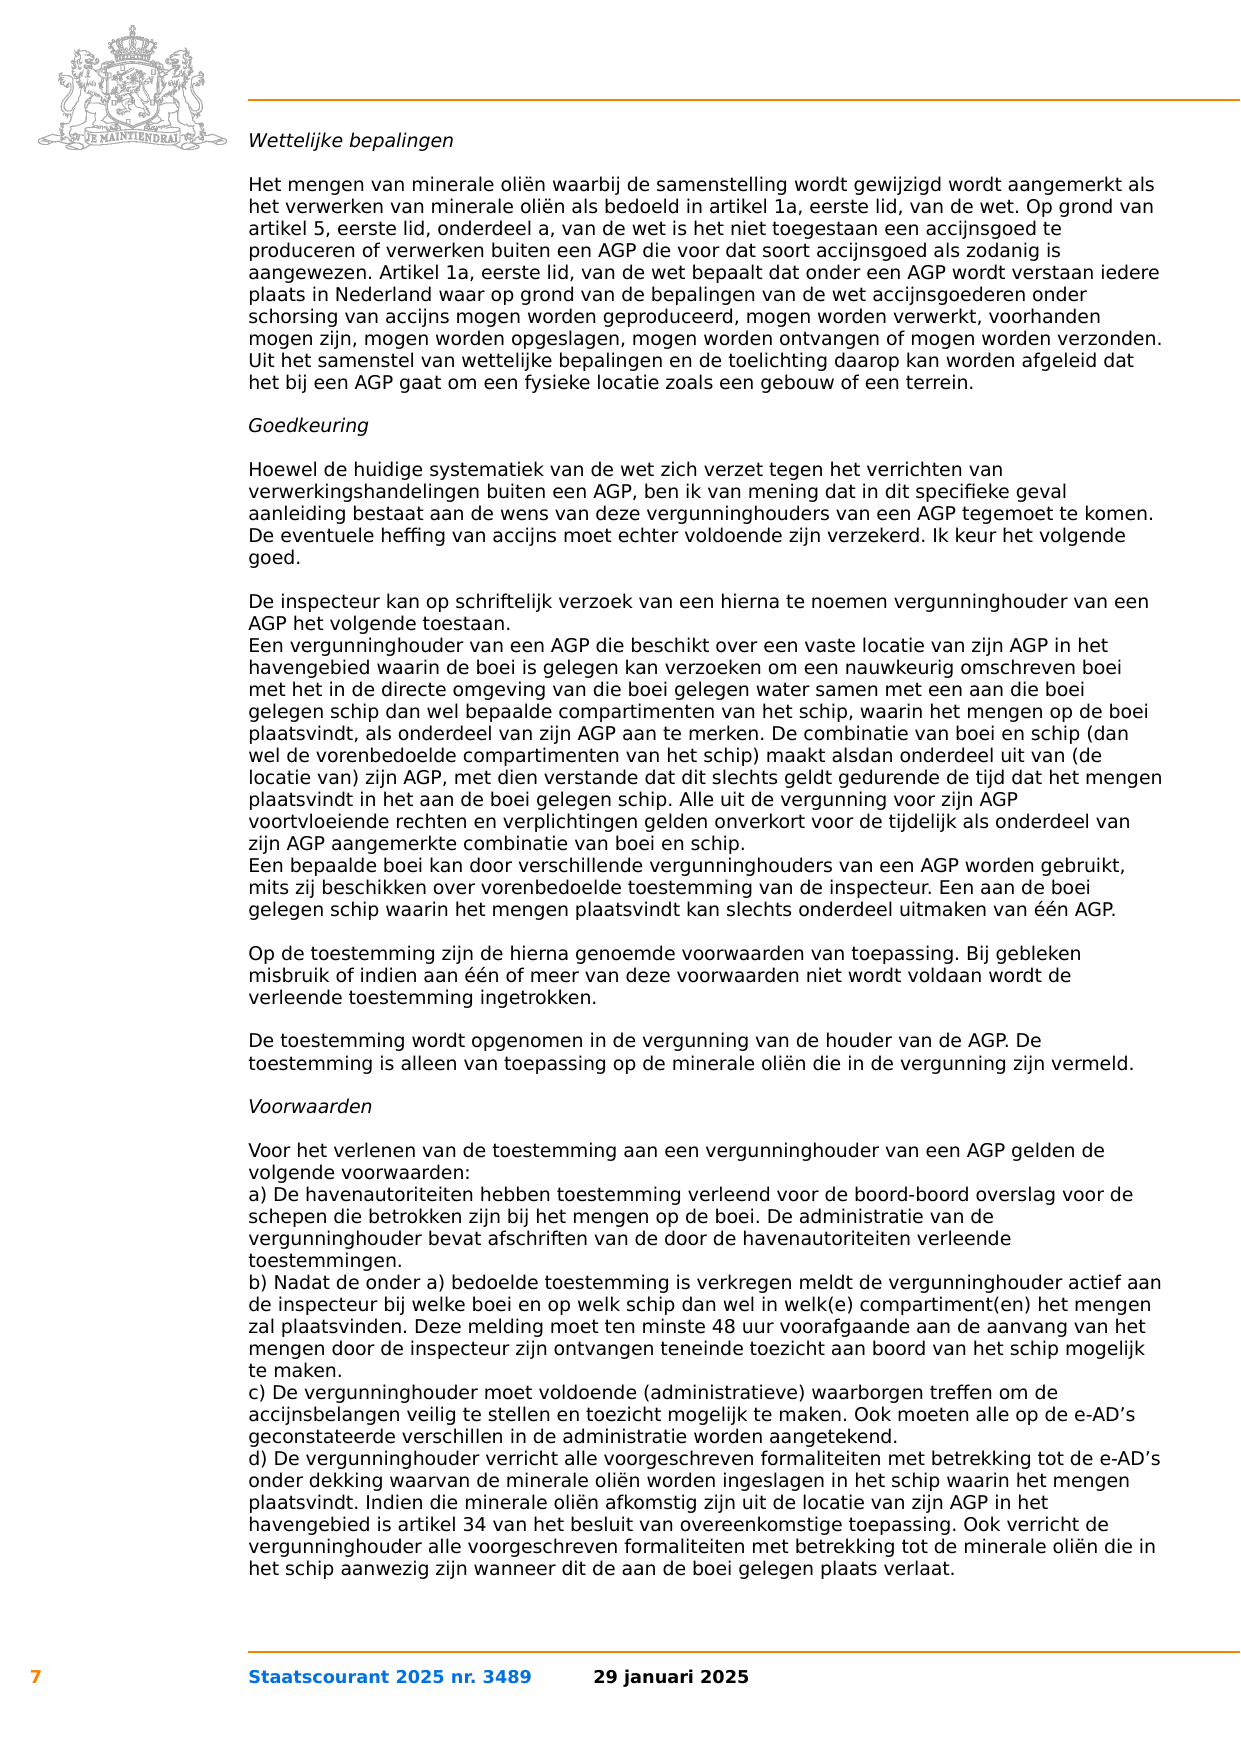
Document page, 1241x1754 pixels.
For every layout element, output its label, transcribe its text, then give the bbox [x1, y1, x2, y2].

text De toestemming wordt opgenomen in de vergunning van de houder van de AGP. De toestemming is alleen van toepassing op de minerale oliën die in de vergunning zijn vermeld. [248, 1030, 1163, 1074]
text Een bepaalde boei kan door verschillende vergunninghouders van een AGP worden gebruikt, mits zij beschikken over vorenbedoelde toestemming van de inspecteur. Een aan de boei gelegen schip waarin het mengen plaatsvindt kan slechts onderdeel uitmaken van één AGP. [248, 855, 1163, 921]
text d) De vergunninghouder verricht alle voorgeschreven formaliteiten met betrekking tot de e-AD’s onder dekking waarvan de minerale oliën worden ingeslagen in het schip waarin het mengen plaatsvindt. Indien die minerale oliën afkomstig zijn uit de locatie van zijn AGP in het havengebied is artikel 34 van het besluit van overeenkomstige toepassing. Ook verricht de vergunninghouder alle voorgeschreven formaliteiten met betrekking tot de minerale oliën die in het schip aanwezig zijn wanneer dit de aan de boei gelegen plaats verlaat. [248, 1448, 1163, 1580]
subtitle Wettelijke bepalingen [248, 130, 1163, 152]
subtitle Voorwaarden [248, 1096, 1163, 1118]
text Hoewel de huidige systematiek van de wet zich verzet tegen het verrichten van verwerkingshandelingen buiten een AGP, ben ik van mening dat in dit specifieke geval aanleiding bestaat aan de wens van deze vergunninghouders van een AGP tegemoet te komen. De eventuele heffing van accijns moet echter voldoende zijn verzekerd. Ik keur het volgende goed. [248, 459, 1163, 569]
text Op de toestemming zijn de hierna genoemde voorwaarden van toepassing. Bij gebleken misbruik of indien aan één of meer van deze voorwaarden niet wordt voldaan wordt de verleende toestemming ingetrokken. [248, 943, 1163, 1008]
text a) De havenautoriteiten hebben toestemming verleend voor de boord-boord overslag voor de schepen die betrokken zijn bij het mengen op de boei. De administratie van de vergunninghouder bevat afschriften van de door de havenautoriteiten verleende toestemmingen. [248, 1184, 1163, 1272]
subtitle Goedkeuring [248, 415, 1163, 437]
text De inspecteur kan op schriftelijk verzoek van een hierna te noemen vergunninghouder van een AGP het volgende toestaan. [248, 591, 1163, 635]
text Voor het verlenen van de toestemming aan een vergunninghouder van een AGP gelden de volgende voorwaarden: [248, 1140, 1163, 1184]
picture [38, 25, 227, 150]
text Een vergunninghouder van een AGP die beschikt over een vaste locatie van zijn AGP in het havengebied waarin de boei is gelegen kan verzoeken om een nauwkeurig omschreven boei met het in de directe omgeving van die boei gelegen water samen met een aan die boei gelegen schip dan wel bepaalde compartimenten van het schip, waarin het mengen op de boei plaatsvindt, als onderdeel van zijn AGP aan te merken. De combinatie van boei en schip (dan wel de vorenbedoelde compartimenten van het schip) maakt alsdan onderdeel uit van (de locatie van) zijn AGP, met dien verstande dat dit slechts geldt gedurende de tijd dat het mengen plaatsvindt in het aan de boei gelegen schip. Alle uit de vergunning voor zijn AGP voortvloeiende rechten en verplichtingen gelden onverkort voor de tijdelijk als onderdeel van zijn AGP aangemerkte combinatie van boei en schip. [248, 635, 1163, 855]
text b) Nadat de onder a) bedoelde toestemming is verkregen meldt de vergunninghouder actief aan de inspecteur bij welke boei en op welk schip dan wel in welk(e) compartiment(en) het mengen zal plaatsvinden. Deze melding moet ten minste 48 uur voorafgaande aan de aanvang van het mengen door de inspecteur zijn ontvangen teneinde toezicht aan boord van het schip mogelijk te maken. [248, 1272, 1163, 1382]
text Het mengen van minerale oliën waarbij de samenstelling wordt gewijzigd wordt aangemerkt als het verwerken van minerale oliën als bedoeld in artikel 1a, eerste lid, van de wet. Op grond van artikel 5, eerste lid, onderdeel a, van de wet is het niet toegestaan een accijnsgoed te produceren of verwerken buiten een AGP die voor dat soort accijnsgoed als zodanig is aangewezen. Artikel 1a, eerste lid, van de wet bepaalt dat onder een AGP wordt verstaan iedere plaats in Nederland waar op grond van de bepalingen van de wet accijnsgoederen onder schorsing van accijns mogen worden geproduceerd, mogen worden verwerkt, voorhanden mogen zijn, mogen worden opgeslagen, mogen worden ontvangen of mogen worden verzonden. Uit het samenstel van wettelijke bepalingen en de toelichting daarop kan worden afgeleid dat het bij een AGP gaat om een fysieke locatie zoals een gebouw of een terrein. [248, 174, 1163, 393]
text c) De vergunninghouder moet voldoende (administratieve) waarborgen treffen om de accijnsbelangen veilig te stellen en toezicht mogelijk te maken. Ook moeten alle op de e-AD’s geconstateerde verschillen in de administratie worden aangetekend. [248, 1382, 1163, 1448]
